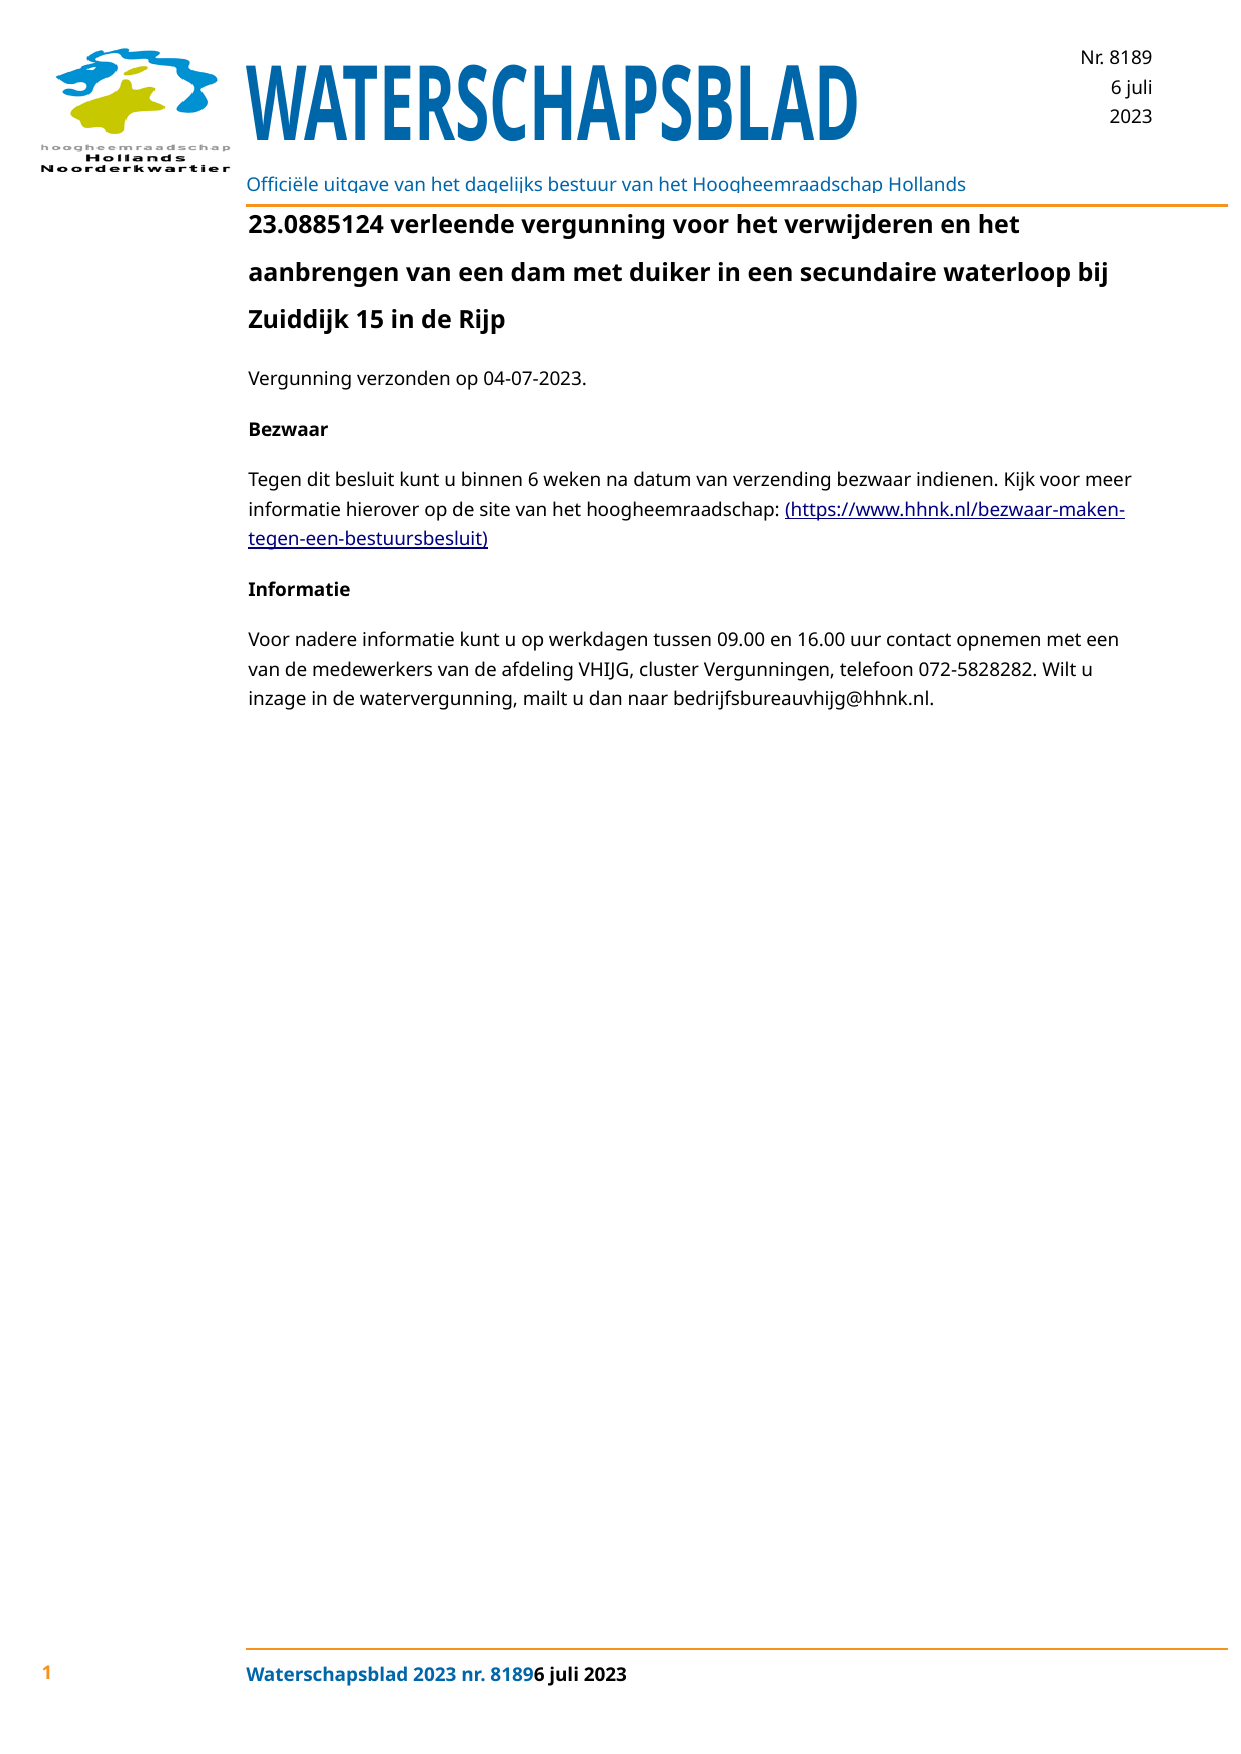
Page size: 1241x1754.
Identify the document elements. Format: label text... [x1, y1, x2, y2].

text Informatie [248, 576, 1152, 602]
text Bezwaar [248, 416, 1152, 442]
picture [41, 47, 231, 172]
text Tegen dit besluit kunt u binnen 6 weken na datum van verzending bezwaar indienen. Kijk voor meer informatie hierover op de site van het hoogheemraadschap: (https://www.hhnk.nl/bezwaar-maken-tegen-een-bestuursbesluit) [248, 466, 1152, 551]
text Vergunning verzonden op 04-07-2023. [248, 366, 1152, 391]
text 23.0885124 verleende vergunning voor het verwijderen en het aanbrengen van een dam met duiker in een secundaire waterloop bij Zuiddijk 15 in de Rijp [248, 207, 1152, 336]
text Voor nadere informatie kunt u op werkdagen tussen 09.00 en 16.00 uur contact opnemen met een van de medewerkers van de afdeling VHIJG, cluster Vergunningen, telefoon 072-5828282. Wilt u inzage in de watervergunning, mailt u dan naar bedrijfsbureauvhijg@hhnk.nl. [248, 626, 1152, 711]
